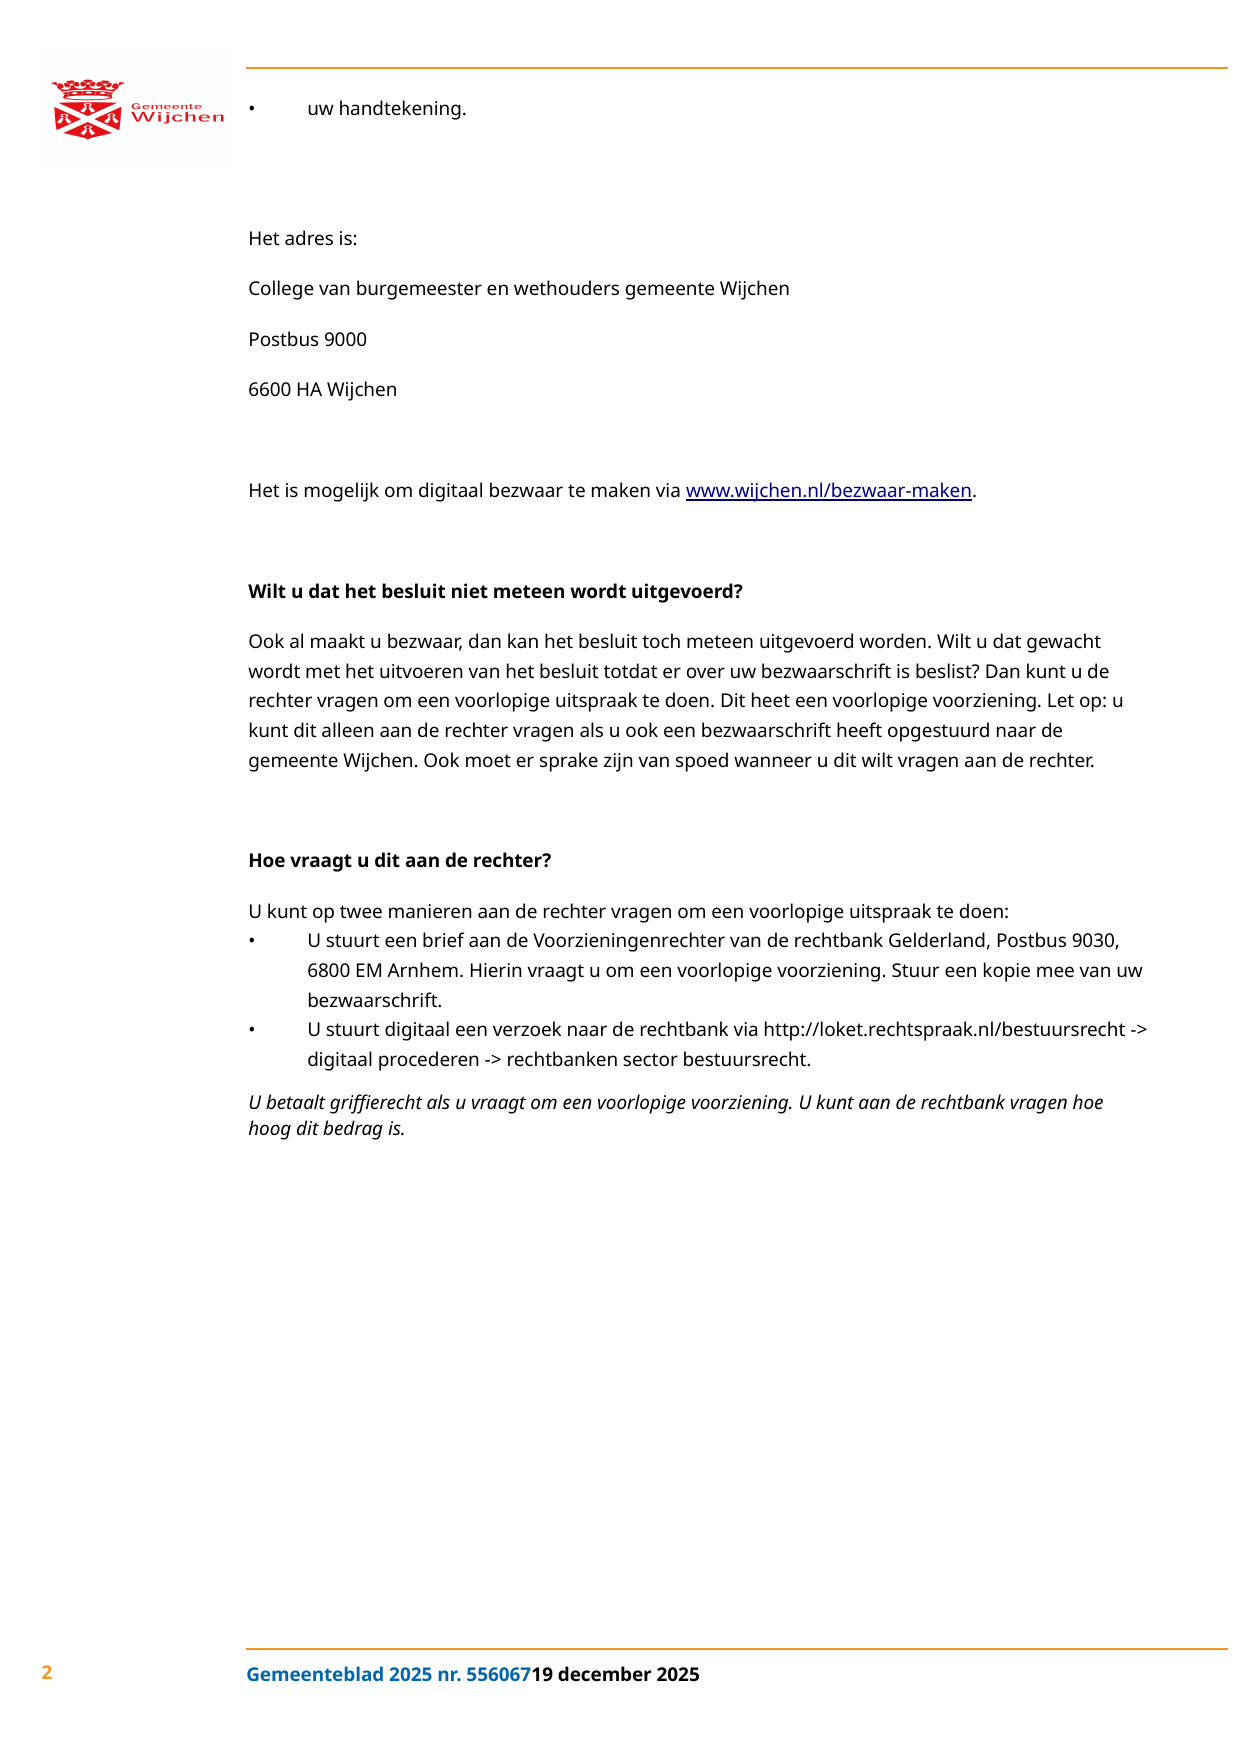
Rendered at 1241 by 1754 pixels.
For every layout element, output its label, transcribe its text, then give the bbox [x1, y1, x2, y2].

text U kunt op twee manieren aan de rechter vragen om een voorlopige uitspraak te doen: [248, 898, 1152, 924]
list uw handtekening. [248, 95, 1152, 121]
text Hoe vraagt u dit aan de rechter? [248, 848, 1152, 873]
picture [41, 47, 231, 172]
text College van burgemeester en wethouders gemeente Wijchen [248, 276, 1152, 301]
text Het adres is: [248, 225, 1152, 251]
text 6600 HA Wijchen [248, 376, 1152, 402]
text Het is mogelijk om digitaal bezwaar te maken via www.wijchen.nl/bezwaar-maken. [248, 477, 1152, 503]
text Wilt u dat het besluit niet meteen wordt uitgevoerd? [248, 578, 1152, 604]
list U stuurt digitaal een verzoek naar de rechtbank via http://loket.rechtspraak.nl/bestuursrecht -> digitaal procederen -> rechtbanken sector bestuursrecht. [248, 1016, 1152, 1072]
text Ook al maakt u bezwaar, dan kan het besluit toch meteen uitgevoerd worden. Wilt u dat gewacht wordt met het uitvoeren van het besluit totdat er over uw bezwaarschrift is beslist? Dan kunt u de rechter vragen om een voorlopige uitspraak te doen. Dit heet een voorlopige voorziening. Let op: u kunt dit alleen aan de rechter vragen als u ook een bezwaarschrift heeft opgestuurd naar de gemeente Wijchen. Ook moet er sprake zijn van spoed wanneer u dit wilt vragen aan de rechter. [248, 628, 1152, 773]
text U betaalt griffierecht als u vraagt om een voorlopige voorziening. U kunt aan de rechtbank vragen hoe hoog dit bedrag is. [248, 1089, 1152, 1141]
text Postbus 9000 [248, 326, 1152, 352]
list U stuurt een brief aan de Voorzieningenrechter van de rechtbank Gelderland, Postbus 9030, 6800 EM Arnhem. Hierin vraagt u om een voorlopige voorziening. Stuur een kopie mee van uw bezwaarschrift. [248, 928, 1152, 1013]
